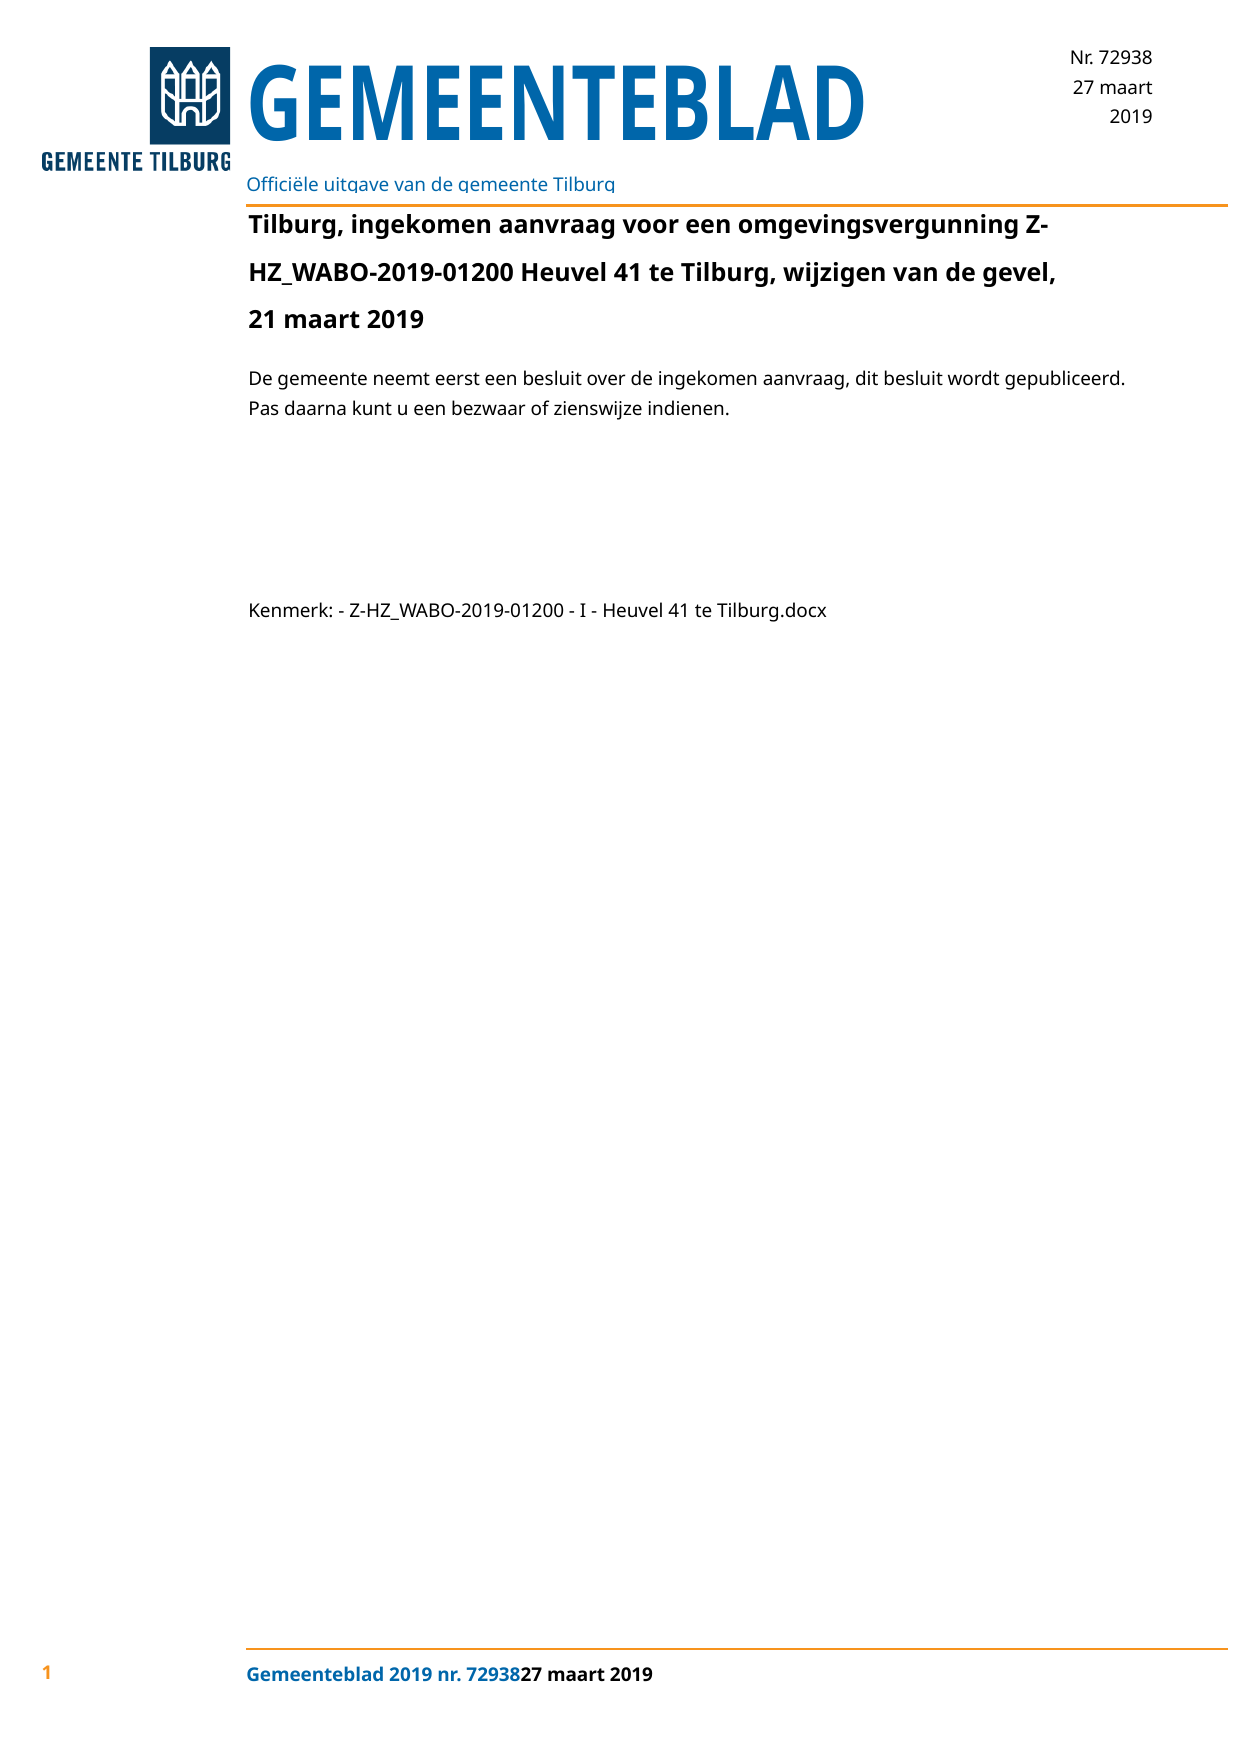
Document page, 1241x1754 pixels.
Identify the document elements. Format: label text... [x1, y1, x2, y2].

text Tilburg, ingekomen aanvraag voor een omgevingsvergunning Z-HZ_WABO-2019-01200 Heuvel 41 te Tilburg, wijzigen van de gevel, 21 maart 2019 [248, 207, 1152, 336]
picture [41, 47, 231, 172]
text De gemeente neemt eerst een besluit over de ingekomen aanvraag, dit besluit wordt gepubliceerd. Pas daarna kunt u een bezwaar of zienswijze indienen. [248, 366, 1152, 421]
text Kenmerk: - Z-HZ_WABO-2019-01200 - I - Heuvel 41 te Tilburg.docx [248, 597, 1152, 622]
